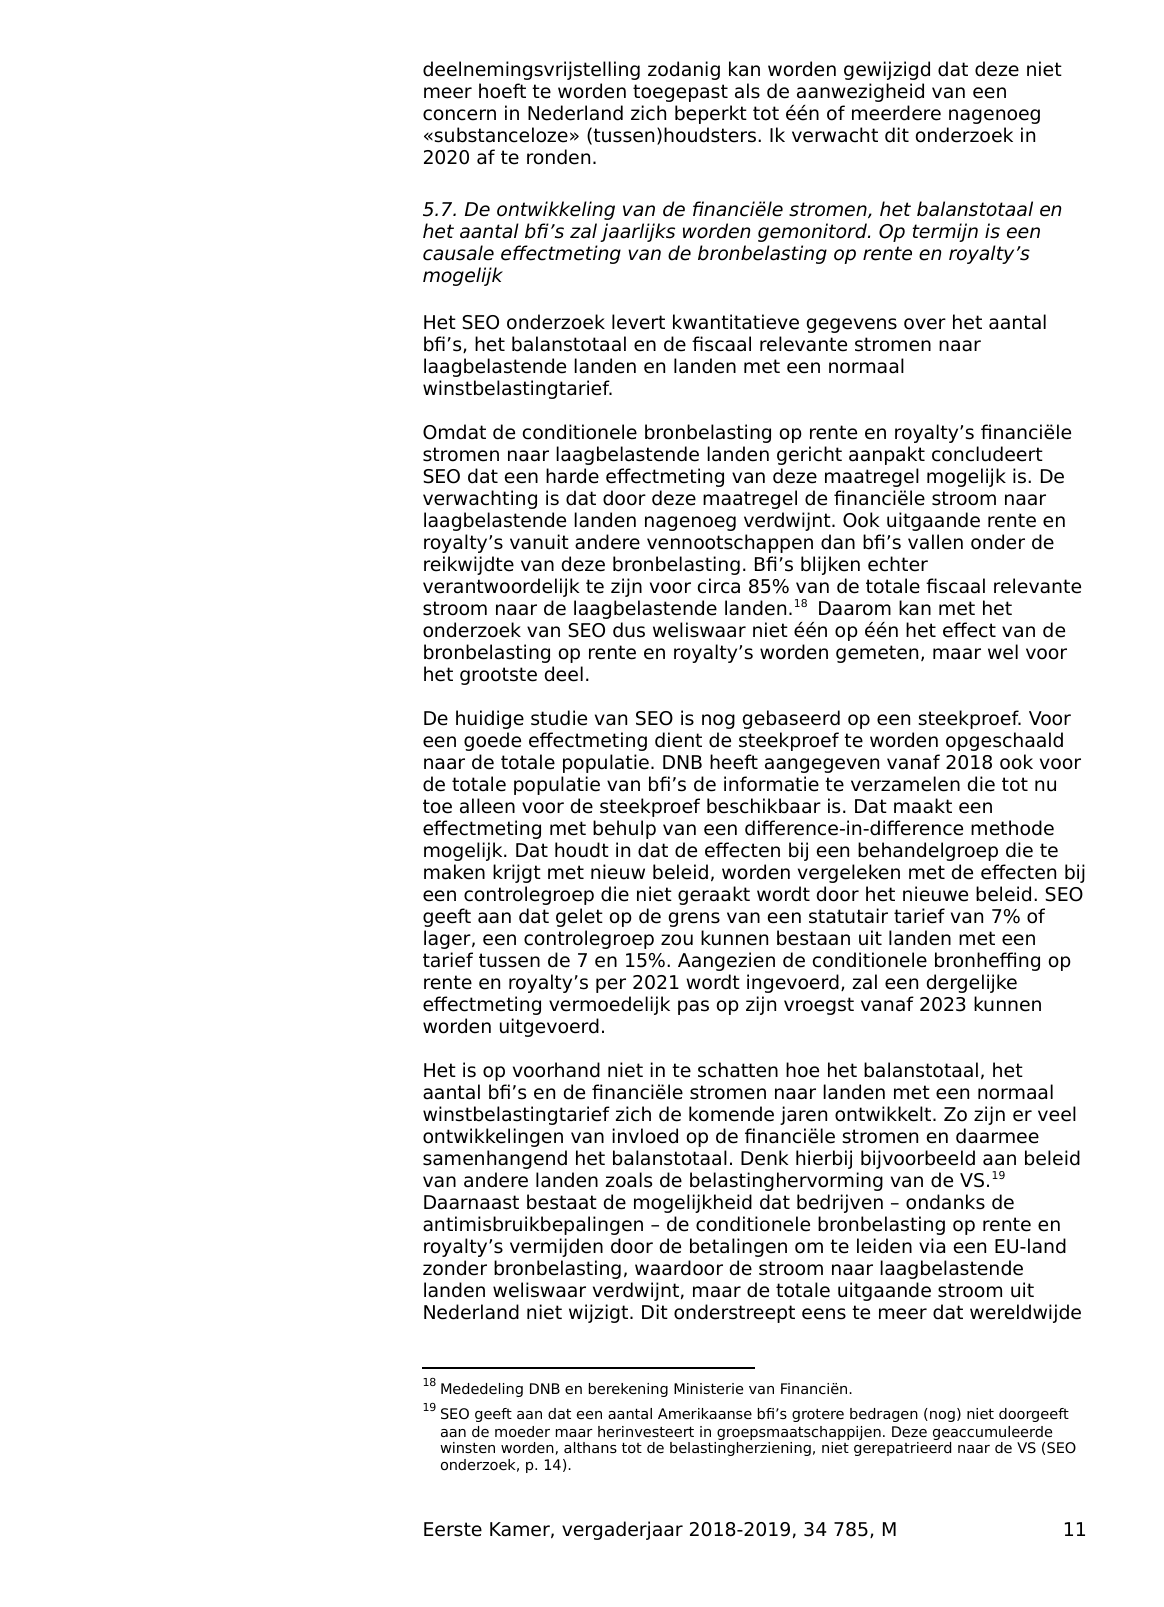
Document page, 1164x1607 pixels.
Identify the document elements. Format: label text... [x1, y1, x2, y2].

text Het is op voorhand niet in te schatten hoe het balanstotaal, het aantal bfi’s en de financiële stromen naar landen met een normaal winstbelastingtarief zich de komende jaren ontwikkelt. Zo zijn er veel ontwikkelingen van invloed op de financiële stromen en daarmee samenhangend het balanstotaal. Denk hierbij bijvoorbeeld aan beleid van andere landen zoals de belastinghervorming van de VS. Daarnaast bestaat de mogelijkheid dat bedrijven – ondanks de antimisbruikbepalingen – de conditionele bronbelasting op rente en royalty’s vermijden door de betalingen om te leiden via een EU-land zonder bronbelasting, waardoor de stroom naar laagbelastende landen weliswaar verdwijnt, maar de totale uitgaande stroom uit Nederland niet wijzigt. Dit onderstreept eens te meer dat wereldwijde [422, 1060, 1087, 1323]
subtitle 5.7. De ontwikkeling van de financiële stromen, het balanstotaal en het aantal bfi’s zal jaarlijks worden gemonitord. Op termijn is een causale effectmeting van de bronbelasting op rente en royalty’s mogelijk [422, 199, 1087, 287]
text Het SEO onderzoek levert kwantitatieve gegevens over het aantal bfi’s, het balanstotaal en de fiscaal relevante stromen naar laagbelastende landen en landen met een normaal winstbelastingtarief. [422, 312, 1087, 400]
text De huidige studie van SEO is nog gebaseerd op een steekproef. Voor een goede effectmeting dient de steekproef te worden opgeschaald naar de totale populatie. DNB heeft aangegeven vanaf 2018 ook voor de totale populatie van bfi’s de informatie te verzamelen die tot nu toe alleen voor de steekproef beschikbaar is. Dat maakt een effectmeting met behulp van een difference-in-difference methode mogelijk. Dat houdt in dat de effecten bij een behandelgroep die te maken krijgt met nieuw beleid, worden vergeleken met de effecten bij een controlegroep die niet geraakt wordt door het nieuwe beleid. SEO geeft aan dat gelet op de grens van een statutair tarief van 7% of lager, een controlegroep zou kunnen bestaan uit landen met een tarief tussen de 7 en 15%. Aangezien de conditionele bronheffing op rente en royalty’s per 2021 wordt ingevoerd, zal een dergelijke effectmeting vermoedelijk pas op zijn vroegst vanaf 2023 kunnen worden uitgevoerd. [422, 708, 1087, 1038]
text Omdat de conditionele bronbelasting op rente en royalty’s financiële stromen naar laagbelastende landen gericht aanpakt concludeert SEO dat een harde effectmeting van deze maatregel mogelijk is. De verwachting is dat door deze maatregel de financiële stroom naar laagbelastende landen nagenoeg verdwijnt. Ook uitgaande rente en royalty’s vanuit andere vennootschappen dan bfi’s vallen onder de reikwijdte van deze bronbelasting. Bfi’s blijken echter verantwoordelijk te zijn voor circa 85% van de totale fiscaal relevante stroom naar de laagbelastende landen. Daarom kan met het onderzoek van SEO dus weliswaar niet één op één het effect van de bronbelasting op rente en royalty’s worden gemeten, maar wel voor het grootste deel. [422, 422, 1087, 686]
text Mededeling DNB en berekening Ministerie van Financiën. [422, 1377, 1087, 1399]
text SEO geeft aan dat een aantal Amerikaanse bfi’s grotere bedragen (nog) niet doorgeeft aan de moeder maar herinvesteert in groepsmaatschappijen. Deze geaccumuleerde winsten worden, althans tot de belastingherziening, niet gerepatrieerd naar de VS (SEO onderzoek, p. 14). [422, 1402, 1087, 1474]
text deelnemingsvrijstelling zodanig kan worden gewijzigd dat deze niet meer hoeft te worden toegepast als de aanwezigheid van een concern in Nederland zich beperkt tot één of meerdere nagenoeg «substanceloze» (tussen)houdsters. Ik verwacht dit onderzoek in 2020 af te ronden. [422, 59, 1087, 169]
